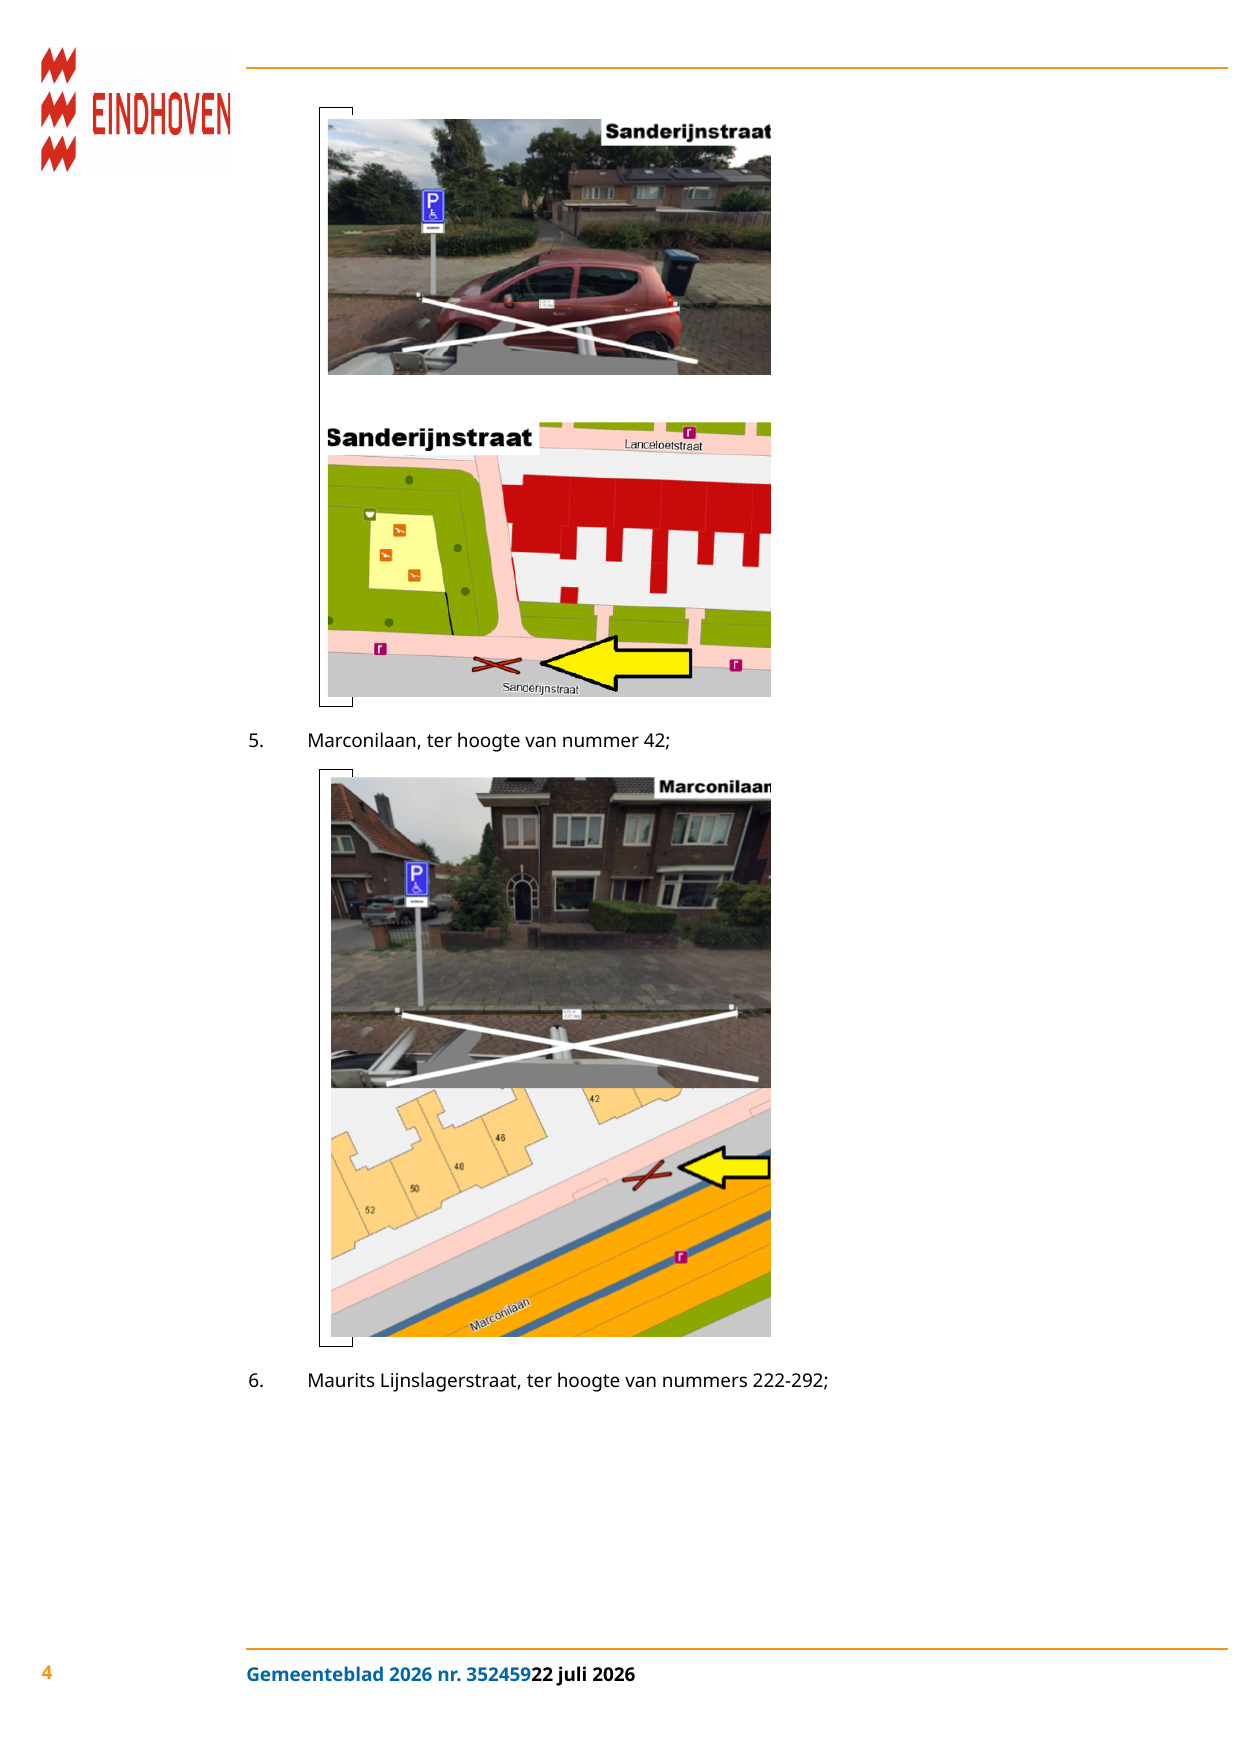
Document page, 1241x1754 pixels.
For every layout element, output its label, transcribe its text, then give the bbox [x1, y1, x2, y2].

list Maurits Lijnslagerstraat, ter hoogte van nummers 222-292; [248, 1367, 1152, 1393]
list Marconilaan, ter hoogte van nummer 42; [248, 727, 1152, 753]
picture [327, 115, 771, 697]
picture [41, 47, 231, 172]
picture [327, 777, 771, 1337]
